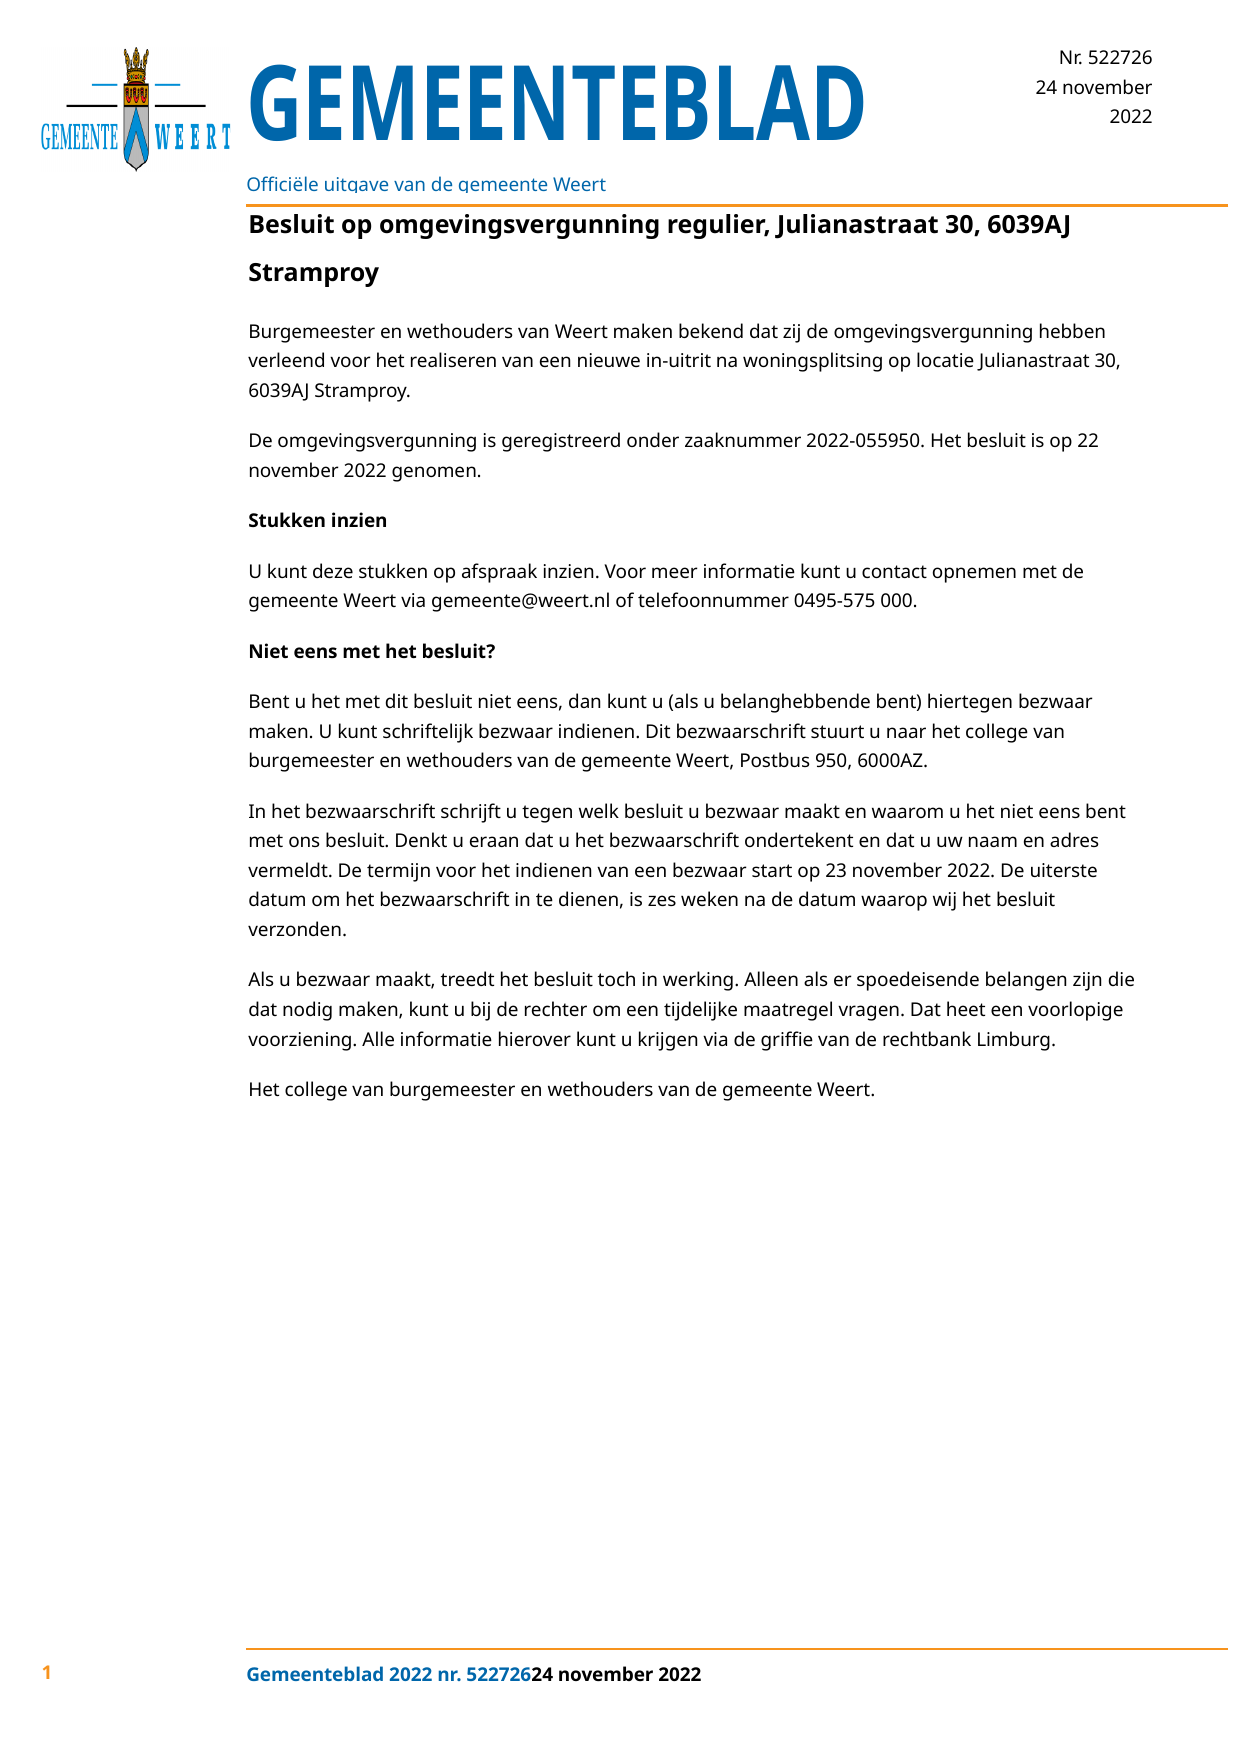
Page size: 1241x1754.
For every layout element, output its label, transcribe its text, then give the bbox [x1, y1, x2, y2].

text Burgemeester en wethouders van Weert maken bekend dat zij de omgevingsvergunning hebben verleend voor het realiseren van een nieuwe in-uitrit na woningsplitsing op locatie Julianastraat 30, 6039AJ Stramproy. [248, 318, 1152, 403]
text Stukken inzien [248, 507, 1152, 533]
picture [41, 47, 231, 172]
text U kunt deze stukken op afspraak inzien. Voor meer informatie kunt u contact opnemen met de gemeente Weert via gemeente@weert.nl of telefoonnummer 0495-575 000. [248, 558, 1152, 613]
text In het bezwaarschrift schrijft u tegen welk besluit u bezwaar maakt en waarom u het niet eens bent met ons besluit. Denkt u eraan dat u het bezwaarschrift ondertekent en dat u uw naam en adres vermeldt. De termijn voor het indienen van een bezwaar start op 23 november 2022. De uiterste datum om het bezwaarschrift in te dienen, is zes weken na de datum waarop wij het besluit verzonden. [248, 798, 1152, 942]
text Het college van burgemeester en wethouders van de gemeente Weert. [248, 1076, 1152, 1102]
text Als u bezwaar maakt, treedt het besluit toch in werking. Alleen als er spoedeisende belangen zijn die dat nodig maken, kunt u bij de rechter om een tijdelijke maatregel vragen. Dat heet een voorlopige voorziening. Alle informatie hierover kunt u krijgen via de griffie van de rechtbank Limburg. [248, 967, 1152, 1052]
text Niet eens met het besluit? [248, 638, 1152, 664]
text Bent u het met dit besluit niet eens, dan kunt u (als u belanghebbende bent) hiertegen bezwaar maken. U kunt schriftelijk bezwaar indienen. Dit bezwaarschrift stuurt u naar het college van burgemeester en wethouders van de gemeente Weert, Postbus 950, 6000AZ. [248, 688, 1152, 773]
text Besluit op omgevingsvergunning regulier, Julianastraat 30, 6039AJ Stramproy [248, 207, 1152, 288]
text De omgevingsvergunning is geregistreerd onder zaaknummer 2022-055950. Het besluit is op 22 november 2022 genomen. [248, 427, 1152, 483]
